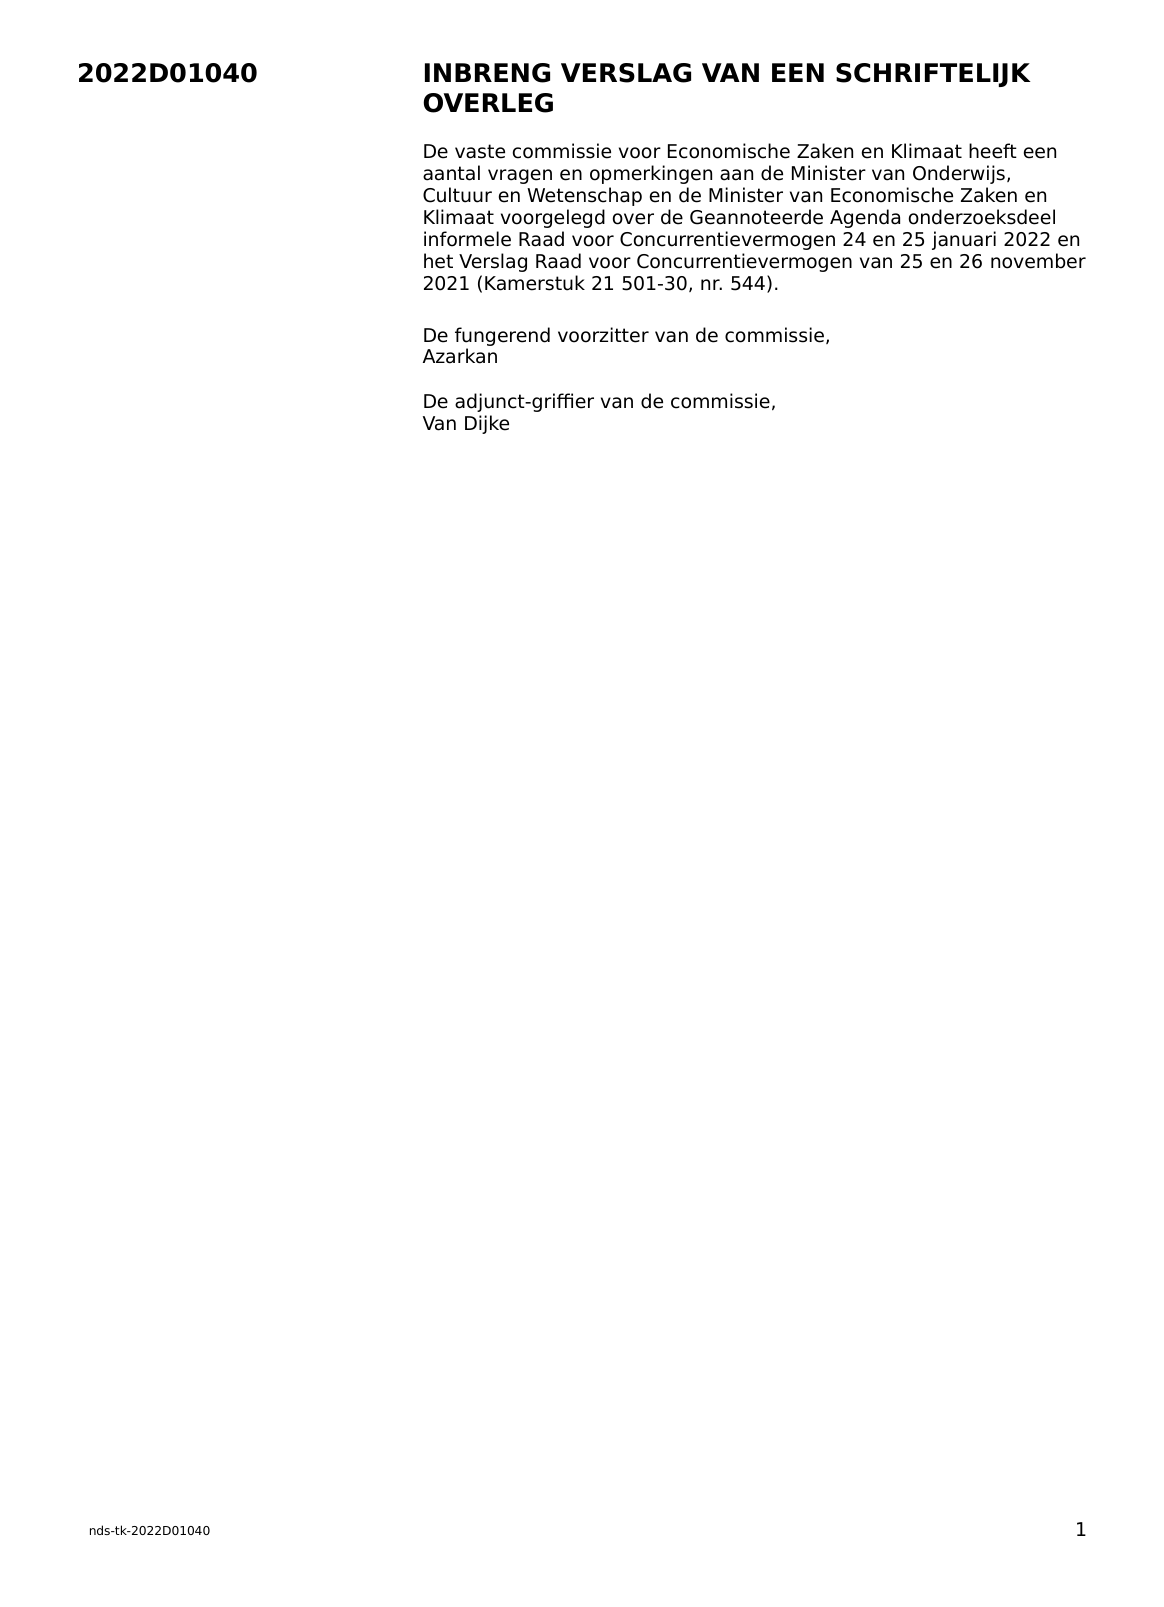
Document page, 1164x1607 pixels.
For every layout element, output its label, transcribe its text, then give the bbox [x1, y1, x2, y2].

text De fungerend voorzitter van de commissie, Azarkan [422, 324, 1087, 368]
text nds-tk-2022D01040 [88, 1524, 323, 1538]
text 2022D01040 INBRENG VERSLAG VAN EEN SCHRIFTELIJK OVERLEG [77, 59, 1087, 118]
text De vaste commissie voor Economische Zaken en Klimaat heeft een aantal vragen en opmerkingen aan de Minister van Onderwijs, Cultuur en Wetenschap en de Minister van Economische Zaken en Klimaat voorgelegd over de Geannoteerde Agenda onderzoeksdeel informele Raad voor Concurrentievermogen 24 en 25 januari 2022 en het Verslag Raad voor Concurrentievermogen van 25 en 26 november 2021 (Kamerstuk 21 501-30, nr. 544). [422, 141, 1087, 294]
text De adjunct-griffier van de commissie, Van Dijke [422, 391, 1087, 434]
